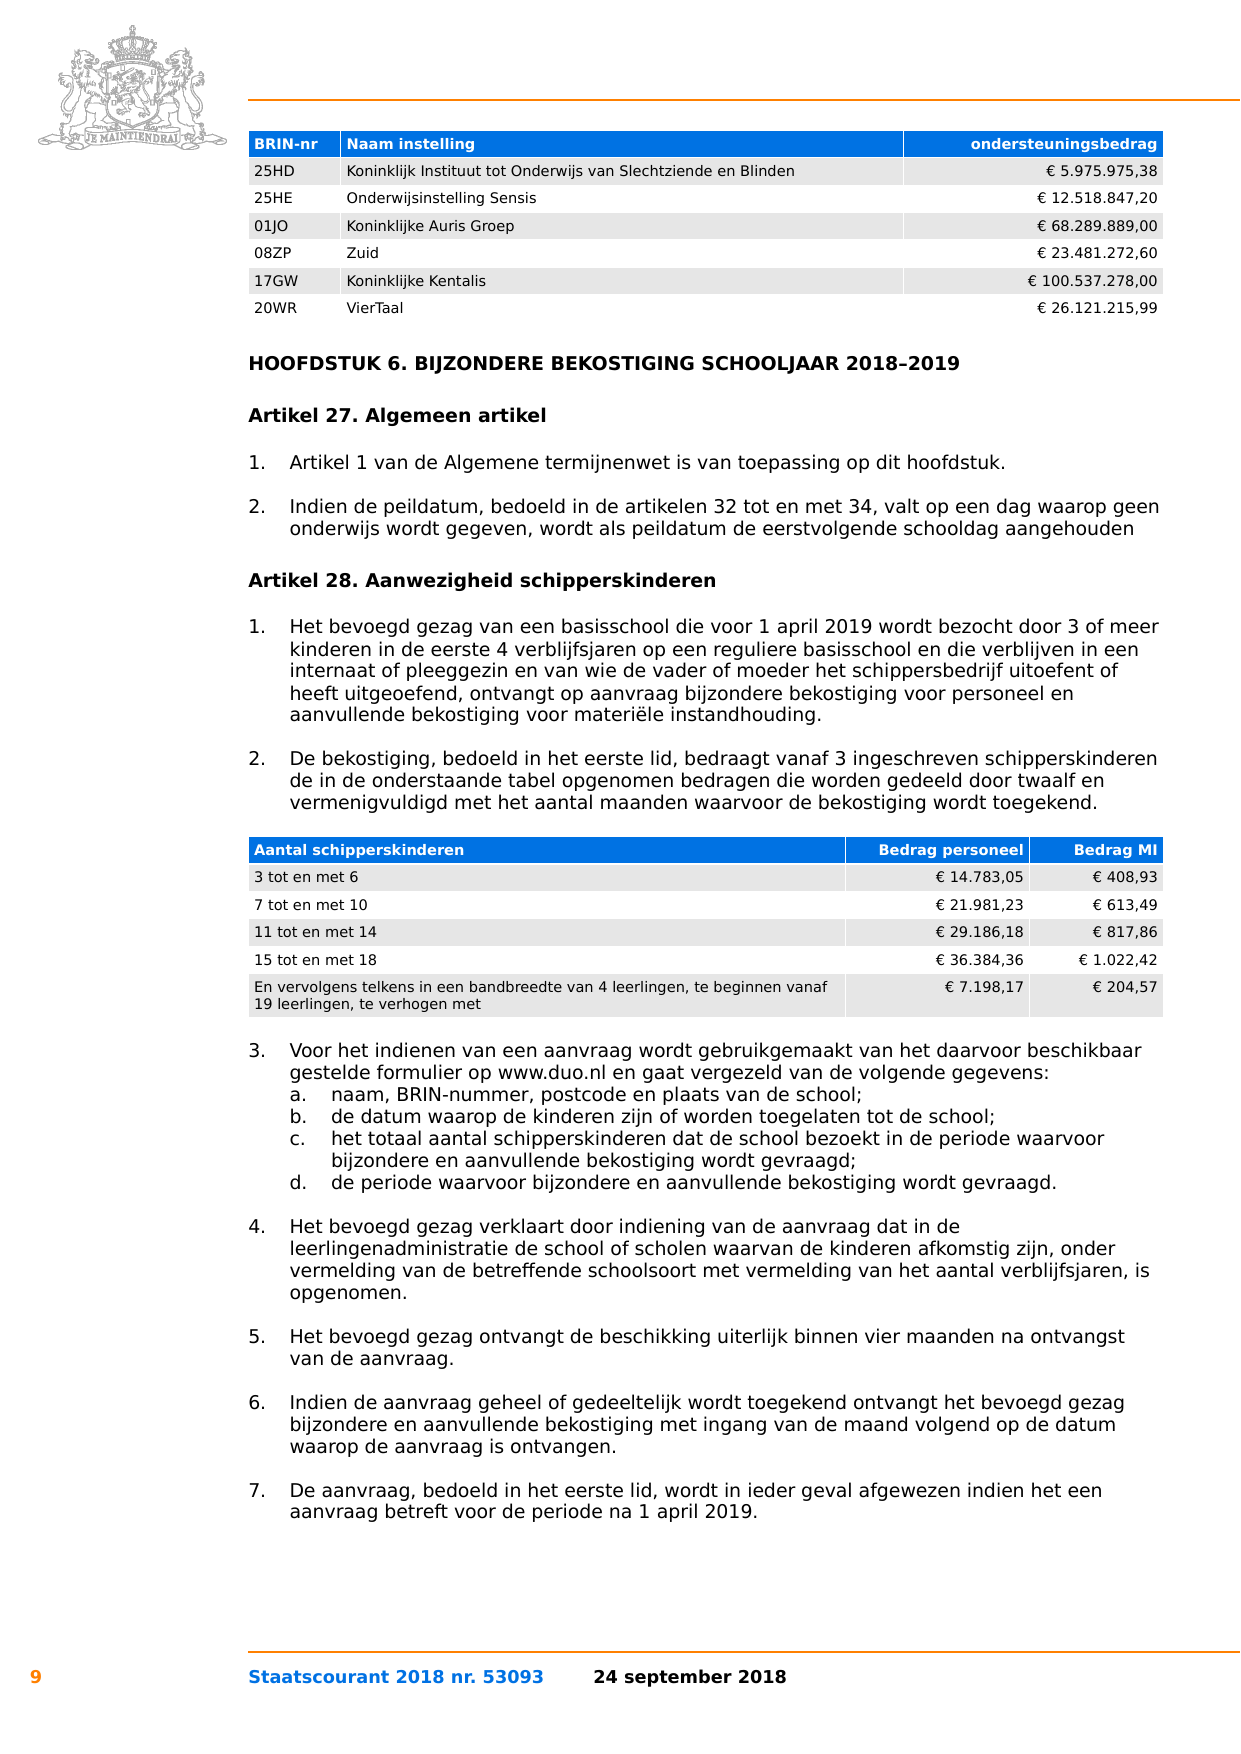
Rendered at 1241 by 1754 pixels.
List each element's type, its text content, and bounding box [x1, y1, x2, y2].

table_cell € 21.981,23 [846, 892, 1029, 918]
text a. naam, BRIN-nummer, postcode en plaats van de school; [289, 1084, 1163, 1106]
table_cell € 7.198,17 [846, 974, 1029, 1017]
table_cell € 817,86 [1030, 919, 1163, 946]
text 2. De bekostiging, bedoeld in het eerste lid, bedraagt vanaf 3 ingeschreven schipperskinderen de in de onderstaande tabel opgenomen bedragen die worden gedeeld door twaalf en vermenigvuldigd met het aantal maanden waarvoor de bekostiging wordt toegekend. [248, 748, 1163, 814]
table_cell € 204,57 [1030, 974, 1163, 1017]
picture [38, 25, 227, 150]
table_header Aantal schipperskinderen [249, 837, 845, 863]
table_cell Koninklijke Auris Groep [341, 213, 903, 239]
table_header ondersteuningsbedrag [904, 131, 1163, 157]
table_cell € 613,49 [1030, 892, 1163, 918]
table_cell € 26.121.215,99 [904, 295, 1163, 322]
text 3. Voor het indienen van een aanvraag wordt gebruikgemaakt van het daarvoor beschikbaar gestelde formulier op www.duo.nl en gaat vergezeld van de volgende gegevens: [248, 1040, 1163, 1084]
table_header Bedrag MI [1030, 837, 1163, 863]
text 4. Het bevoegd gezag verklaart door indiening van de aanvraag dat in de leerlingenadministratie de school of scholen waarvan de kinderen afkomstig zijn, onder vermelding van de betreffende schoolsoort met vermelding van het aantal verblijfsjaren, is opgenomen. [248, 1216, 1163, 1304]
table_cell 11 tot en met 14 [249, 919, 845, 946]
table_cell 7 tot en met 10 [249, 892, 845, 918]
table_header Naam instelling [341, 131, 903, 157]
text 2. Indien de peildatum, bedoeld in de artikelen 32 tot en met 34, valt op een dag waarop geen onderwijs wordt gegeven, wordt als peildatum de eerstvolgende schooldag aangehouden [248, 496, 1163, 539]
table_cell Koninklijk Instituut tot Onderwijs van Slechtziende en Blinden [341, 158, 903, 185]
table_cell 01JO [249, 213, 340, 239]
table_cell 20WR [249, 295, 340, 322]
table_cell € 408,93 [1030, 865, 1163, 891]
table_cell Koninklijke Kentalis [341, 268, 903, 294]
table_cell € 5.975.975,38 [904, 158, 1163, 185]
table_cell 25HD [249, 158, 340, 185]
text c. het totaal aantal schipperskinderen dat de school bezoekt in de periode waarvoor bijzondere en aanvullende bekostiging wordt gevraagd; [289, 1128, 1163, 1172]
text 1. Het bevoegd gezag van een basisschool die voor 1 april 2019 wordt bezocht door 3 of meer kinderen in de eerste 4 verblijfsjaren op een reguliere basisschool en die verblijven in een internaat of pleeggezin en van wie de vader of moeder het schippersbedrijf uitoefent of heeft uitgeoefend, ontvangt op aanvraag bijzondere bekostiging voor personeel en aanvullende bekostiging voor materiële instandhouding. [248, 616, 1163, 726]
table_cell € 29.186,18 [846, 919, 1029, 946]
table_header Bedrag personeel [846, 837, 1029, 863]
table_cell Onderwijsinstelling Sensis [341, 186, 903, 212]
table_cell En vervolgens telkens in een bandbreedte van 4 leerlingen, te beginnen vanaf 19 leerlingen, te verhogen met [249, 974, 845, 1017]
table_cell 15 tot en met 18 [249, 947, 845, 973]
table_cell € 14.783,05 [846, 865, 1029, 891]
text 7. De aanvraag, bedoeld in het eerste lid, wordt in ieder geval afgewezen indien het een aanvraag betreft voor de periode na 1 april 2019. [248, 1479, 1163, 1523]
table_cell 17GW [249, 268, 340, 294]
table_cell 25HE [249, 186, 340, 212]
text d. de periode waarvoor bijzondere en aanvullende bekostiging wordt gevraagd. [289, 1172, 1163, 1194]
table_header BRIN-nr [249, 131, 340, 157]
text 5. Het bevoegd gezag ontvangt de beschikking uiterlijk binnen vier maanden na ontvangst van de aanvraag. [248, 1326, 1163, 1370]
subtitle HOOFDSTUK 6. BIJZONDERE BEKOSTIGING SCHOOLJAAR 2018–2019 [248, 353, 1163, 375]
subtitle Artikel 28. Aanwezigheid schipperskinderen [248, 569, 1163, 591]
table_cell 08ZP [249, 241, 340, 267]
text 6. Indien de aanvraag geheel of gedeeltelijk wordt toegekend ontvangt het bevoegd gezag bijzondere en aanvullende bekostiging met ingang van de maand volgend op de datum waarop de aanvraag is ontvangen. [248, 1392, 1163, 1458]
text 1. Artikel 1 van de Algemene termijnenwet is van toepassing op dit hoofdstuk. [248, 452, 1163, 474]
table_cell 3 tot en met 6 [249, 865, 845, 891]
table_cell Zuid [341, 241, 903, 267]
table_cell € 1.022,42 [1030, 947, 1163, 973]
table_cell VierTaal [341, 295, 903, 322]
table_cell € 23.481.272,60 [904, 241, 1163, 267]
table_cell € 12.518.847,20 [904, 186, 1163, 212]
text b. de datum waarop de kinderen zijn of worden toegelaten tot de school; [289, 1106, 1163, 1128]
table_cell € 36.384,36 [846, 947, 1029, 973]
table_cell € 100.537.278,00 [904, 268, 1163, 294]
table_cell € 68.289.889,00 [904, 213, 1163, 239]
subtitle Artikel 27. Algemeen artikel [248, 405, 1163, 427]
